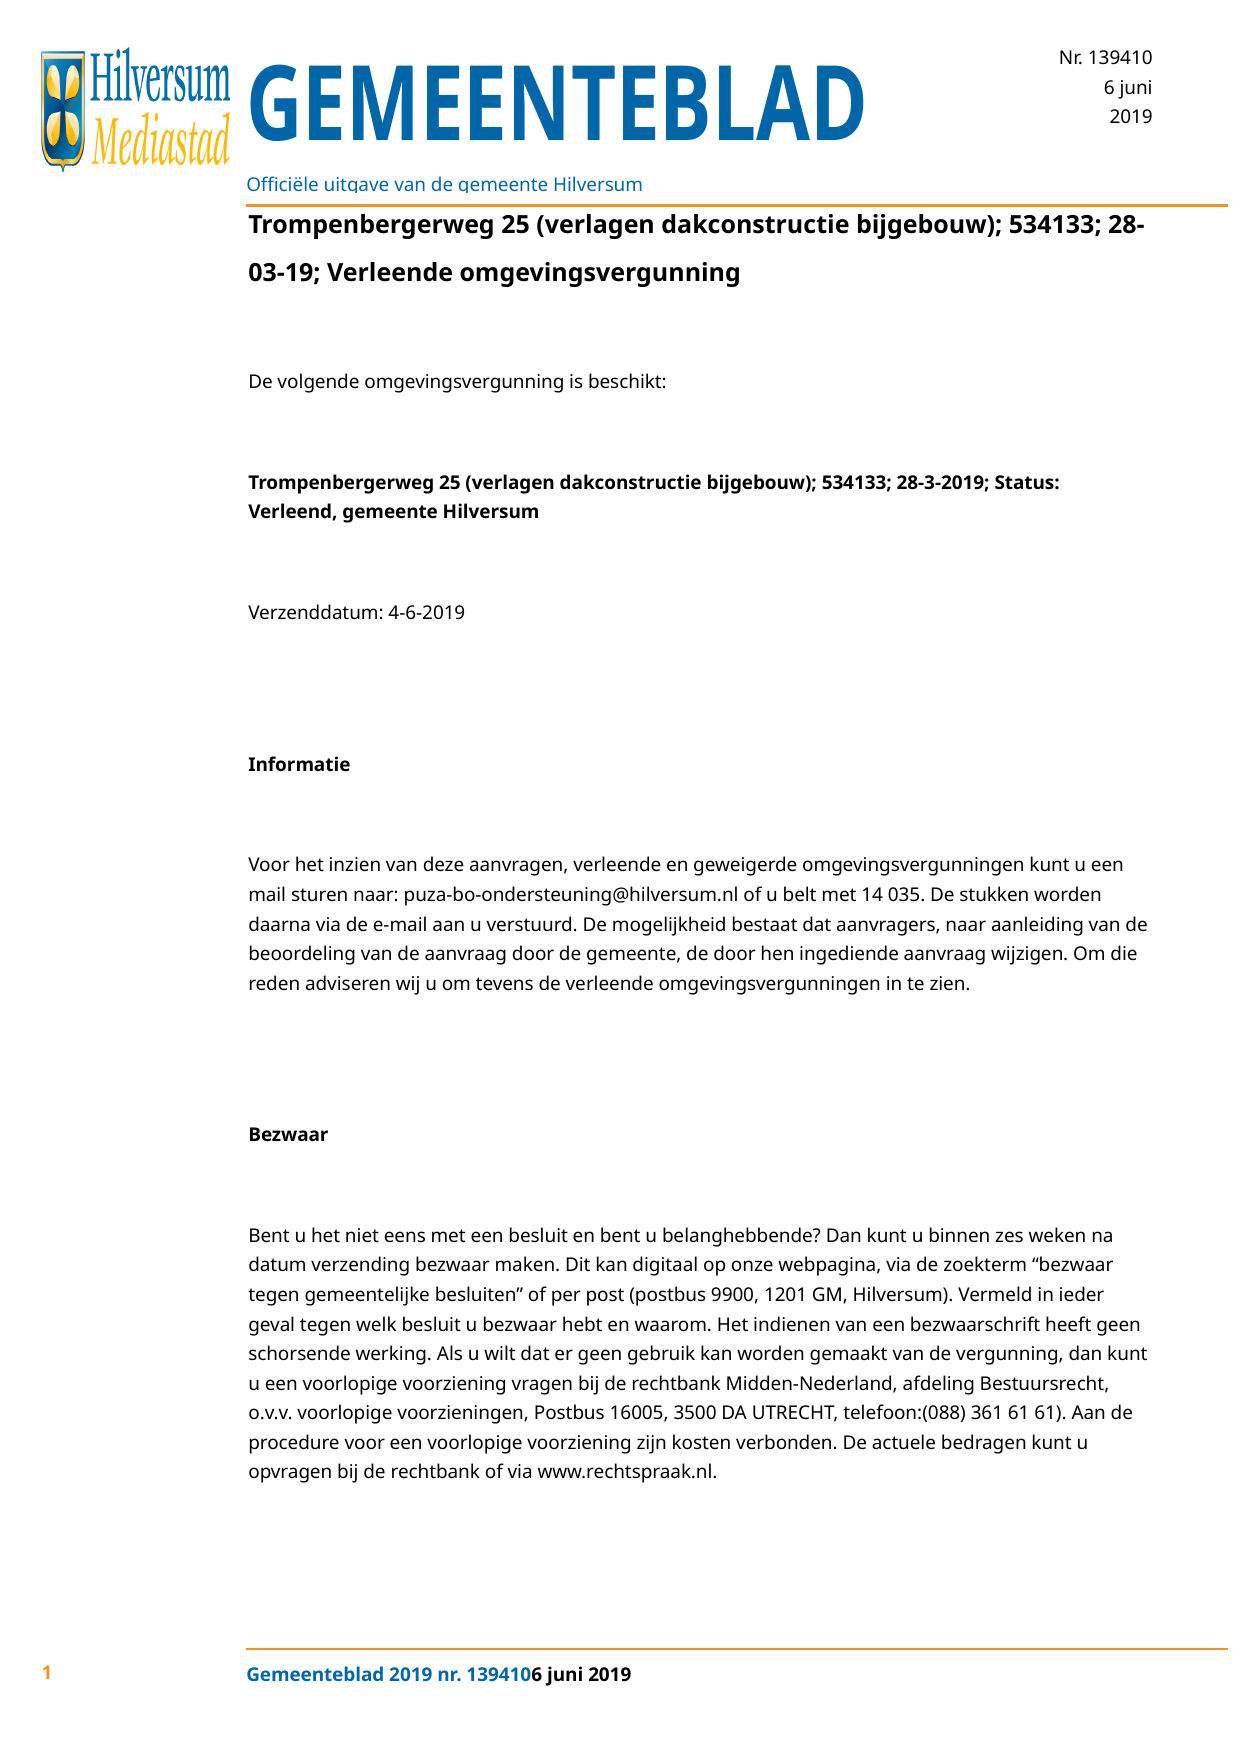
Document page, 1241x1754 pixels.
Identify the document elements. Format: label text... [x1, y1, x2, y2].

text Trompenbergerweg 25 (verlagen dakconstructie bijgebouw); 534133; 28-3-2019; Status: Verleend, gemeente Hilversum [248, 469, 1152, 524]
text Verzenddatum: 4-6-2019 [248, 599, 1152, 625]
picture [41, 47, 231, 172]
text Bent u het niet eens met een besluit en bent u belanghebbende? Dan kunt u binnen zes weken na datum verzending bezwaar maken. Dit kan digitaal op onze webpagina, via de zoekterm “bezwaar tegen gemeentelijke besluiten” of per post (postbus 9900, 1201 GM, Hilversum). Vermeld in ieder geval tegen welk besluit u bezwaar hebt en waarom. Het indienen van een bezwaarschrift heeft geen schorsende werking. Als u wilt dat er geen gebruik kan worden gemaakt van de vergunning, dan kunt u een voorlopige voorziening vragen bij de rechtbank Midden-Nederland, afdeling Bestuursrecht, o.v.v. voorlopige voorzieningen, Postbus 16005, 3500 DA UTRECHT, telefoon:(088) 361 61 61). Aan de procedure voor een voorlopige voorziening zijn kosten verbonden. De actuele bedragen kunt u opvragen bij de rechtbank of via www.rechtspraak.nl. [248, 1222, 1152, 1484]
text Voor het inzien van deze aanvragen, verleende en geweigerde omgevingsvergunningen kunt u een mail sturen naar: puza-bo-ondersteuning@hilversum.nl of u belt met 14 035. De stukken worden daarna via de e-mail aan u verstuurd. De mogelijkheid bestaat dat aanvragers, naar aanleiding van de beoordeling van de aanvraag door de gemeente, de door hen ingediende aanvraag wijzigen. Om die reden adviseren wij u om tevens de verleende omgevingsvergunningen in te zien. [248, 852, 1152, 996]
text Informatie [248, 751, 1152, 777]
text Bezwaar [248, 1121, 1152, 1147]
text De volgende omgevingsvergunning is beschikt: [248, 368, 1152, 394]
text Trompenbergerweg 25 (verlagen dakconstructie bijgebouw); 534133; 28-03-19; Verleende omgevingsvergunning [248, 207, 1152, 288]
